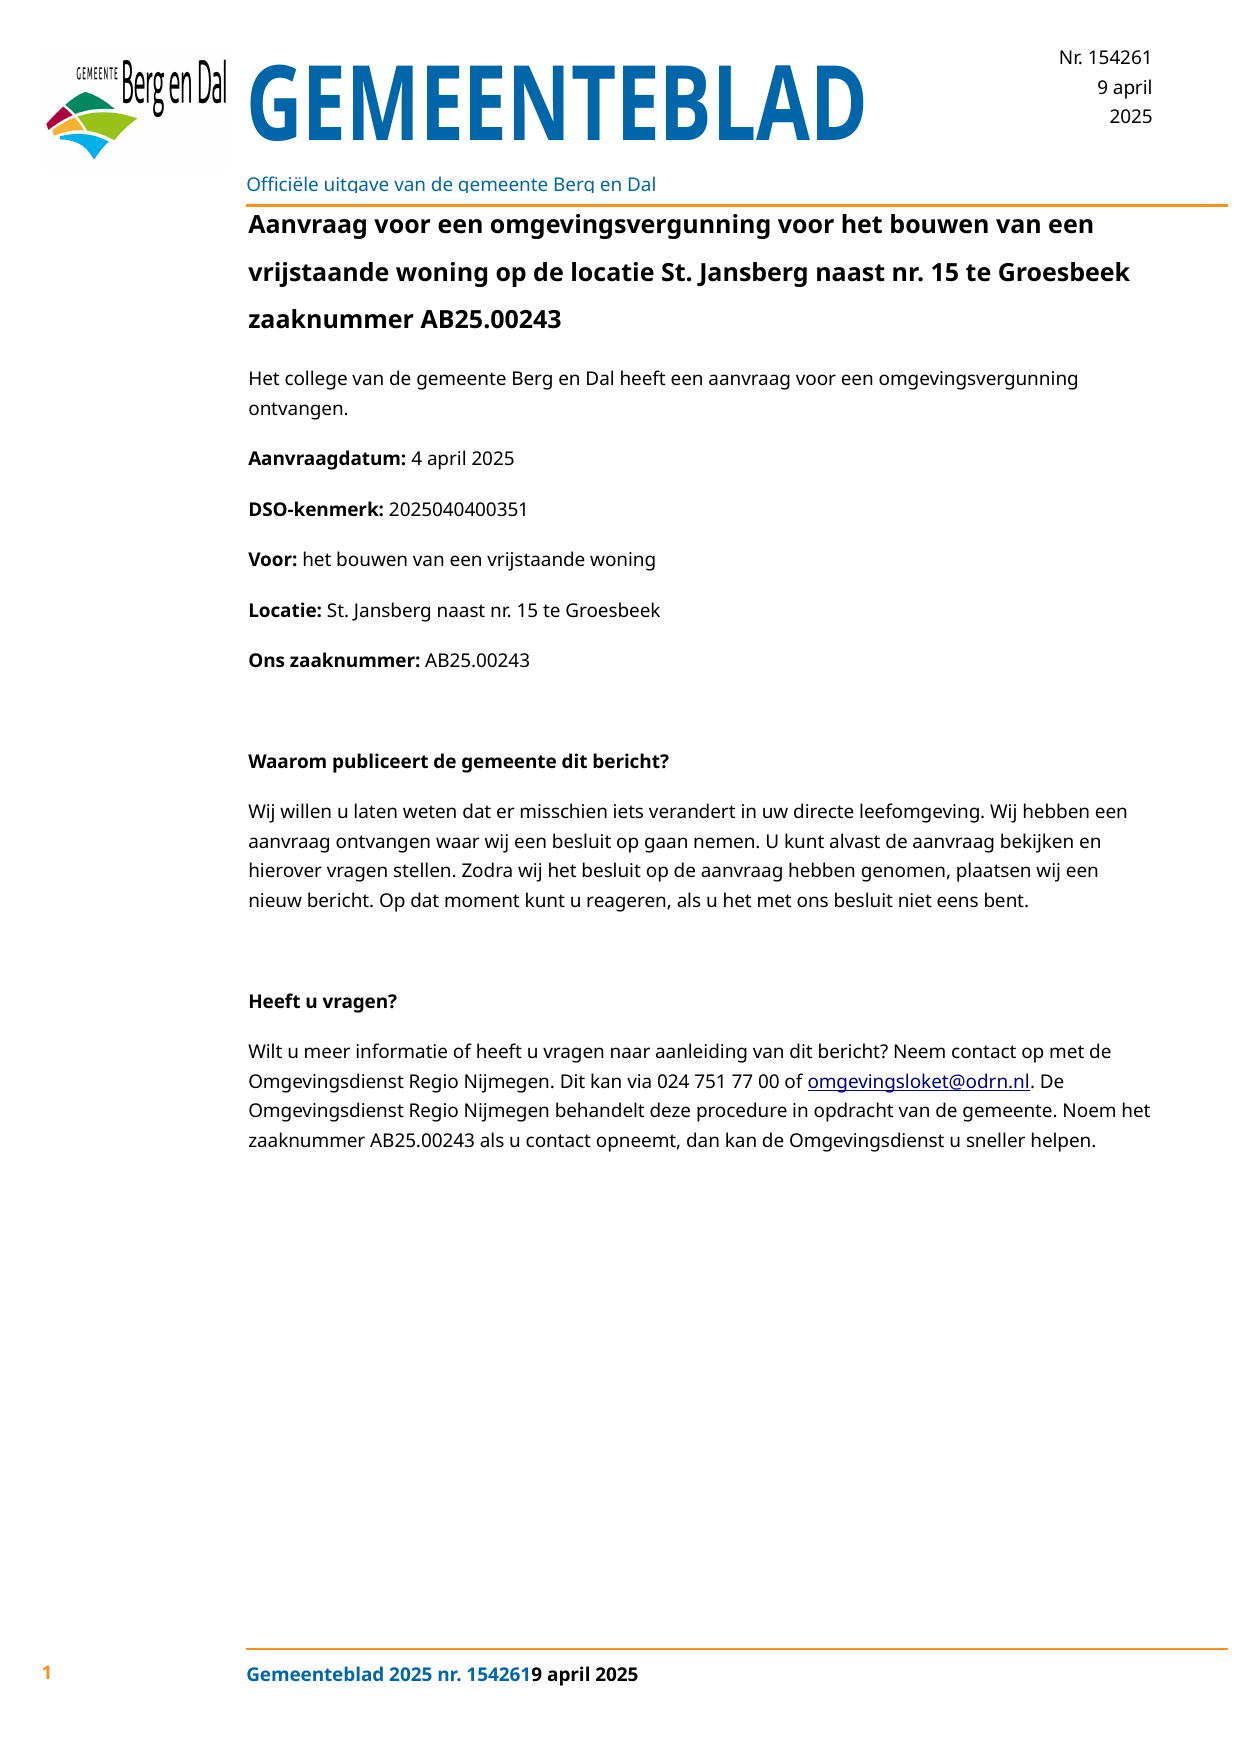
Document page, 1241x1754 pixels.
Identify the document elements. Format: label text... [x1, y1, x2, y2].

text Aanvraag voor een omgevingsvergunning voor het bouwen van een vrijstaande woning op de locatie St. Jansberg naast nr. 15 te Groesbeek zaaknummer AB25.00243 [248, 207, 1152, 336]
text DSO-kenmerk: 2025040400351 [248, 496, 1152, 522]
text Voor: het bouwen van een vrijstaande woning [248, 546, 1152, 572]
text Wij willen u laten weten dat er misschien iets verandert in uw directe leefomgeving. Wij hebben een aanvraag ontvangen waar wij een besluit op gaan nemen. U kunt alvast de aanvraag bekijken en hierover vragen stellen. Zodra wij het besluit op de aanvraag hebben genomen, plaatsen wij een nieuw bericht. Op dat moment kunt u reageren, als u het met ons besluit niet eens bent. [248, 798, 1152, 913]
text Het college van de gemeente Berg en Dal heeft een aanvraag voor een omgevingsvergunning ontvangen. [248, 366, 1152, 421]
text Aanvraagdatum: 4 april 2025 [248, 446, 1152, 471]
text Wilt u meer informatie of heeft u vragen naar aanleiding van dit bericht? Neem contact op met de Omgevingsdienst Regio Nijmegen. Dit kan via 024 751 77 00 of omgevingsloket@odrn.nl. De Omgevingsdienst Regio Nijmegen behandelt deze procedure in opdracht van de gemeente. Noem het zaaknummer AB25.00243 als u contact opneemt, dan kan de Omgevingsdienst u sneller helpen. [248, 1038, 1152, 1153]
text Heeft u vragen? [248, 988, 1152, 1014]
picture [41, 47, 231, 172]
text Locatie: St. Jansberg naast nr. 15 te Groesbeek [248, 597, 1152, 622]
text Ons zaaknummer: AB25.00243 [248, 647, 1152, 673]
text Waarom publiceert de gemeente dit bericht? [248, 748, 1152, 774]
